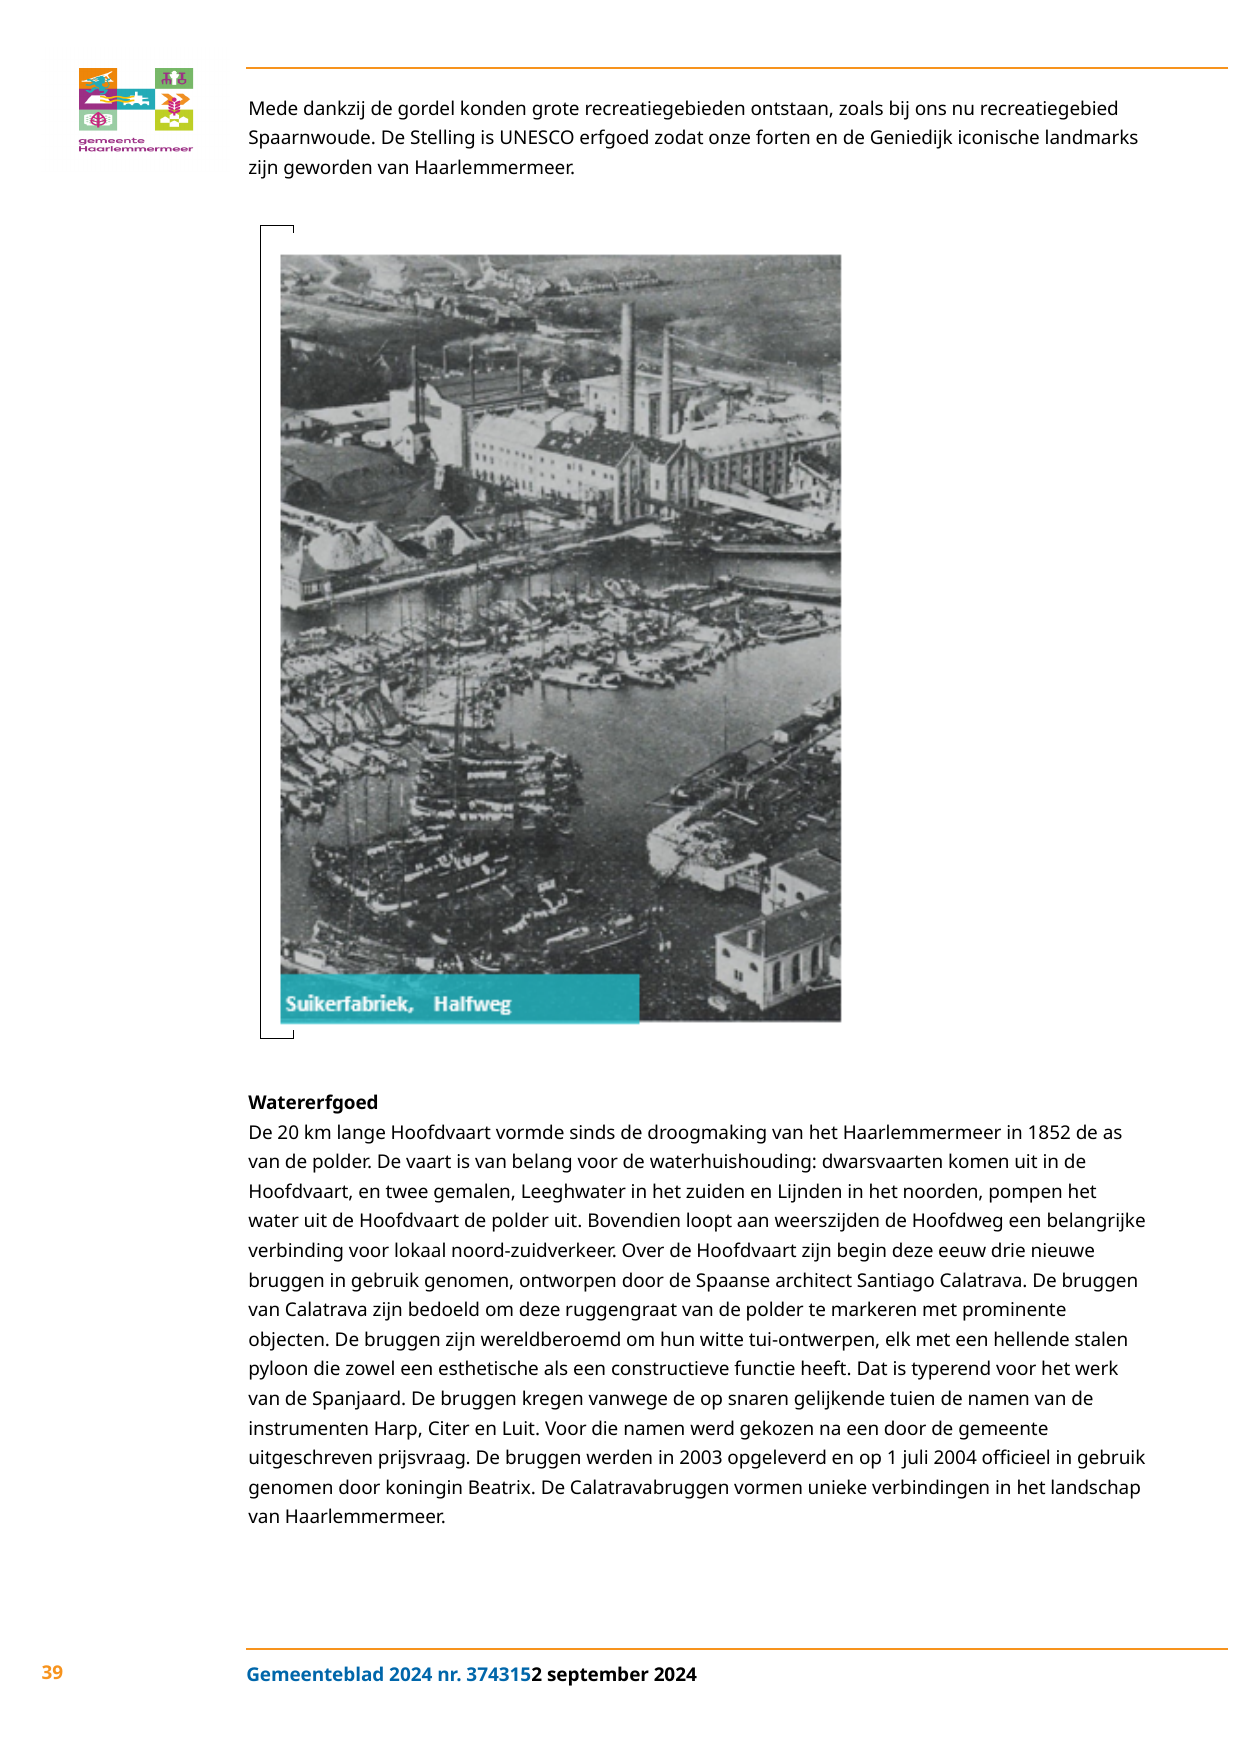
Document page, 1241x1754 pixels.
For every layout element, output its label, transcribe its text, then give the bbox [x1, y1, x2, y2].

picture [41, 47, 231, 172]
text Mede dankzij de gordel konden grote recreatiegebieden ontstaan, zoals bij ons nu recreatiegebied Spaarnwoude. De Stelling is UNESCO erfgoed zodat onze forten en de Geniedijk iconische landmarks zijn geworden van Haarlemmermeer. [248, 95, 1152, 180]
picture [268, 233, 860, 1030]
text De 20 km lange Hoofdvaart vormde sinds de droogmaking van het Haarlemmermeer in 1852 de as van de polder. De vaart is van belang voor de waterhuishouding: dwarsvaarten komen uit in de Hoofdvaart, en twee gemalen, Leeghwater in het zuiden en Lijnden in het noorden, pompen het water uit de Hoofdvaart de polder uit. Bovendien loopt aan weerszijden de Hoofdweg een belangrijke verbinding voor lokaal noord-zuidverkeer. Over de Hoofdvaart zijn begin deze eeuw drie nieuwe bruggen in gebruik genomen, ontworpen door de Spaanse architect Santiago Calatrava. De bruggen van Calatrava zijn bedoeld om deze ruggengraat van de polder te markeren met prominente objecten. De bruggen zijn wereldberoemd om hun witte tui-ontwerpen, elk met een hellende stalen pyloon die zowel een esthetische als een constructieve functie heeft. Dat is typerend voor het werk van de Spanjaard. De bruggen kregen vanwege de op snaren gelijkende tuien de namen van de instrumenten Harp, Citer en Luit. Voor die namen werd gekozen na een door de gemeente uitgeschreven prijsvraag. De bruggen werden in 2003 opgeleverd en op 1 juli 2004 officieel in gebruik genomen door koningin Beatrix. De Calatravabruggen vormen unieke verbindingen in het landschap van Haarlemmermeer. [248, 1119, 1152, 1529]
text Watererfgoed [248, 1089, 1152, 1115]
